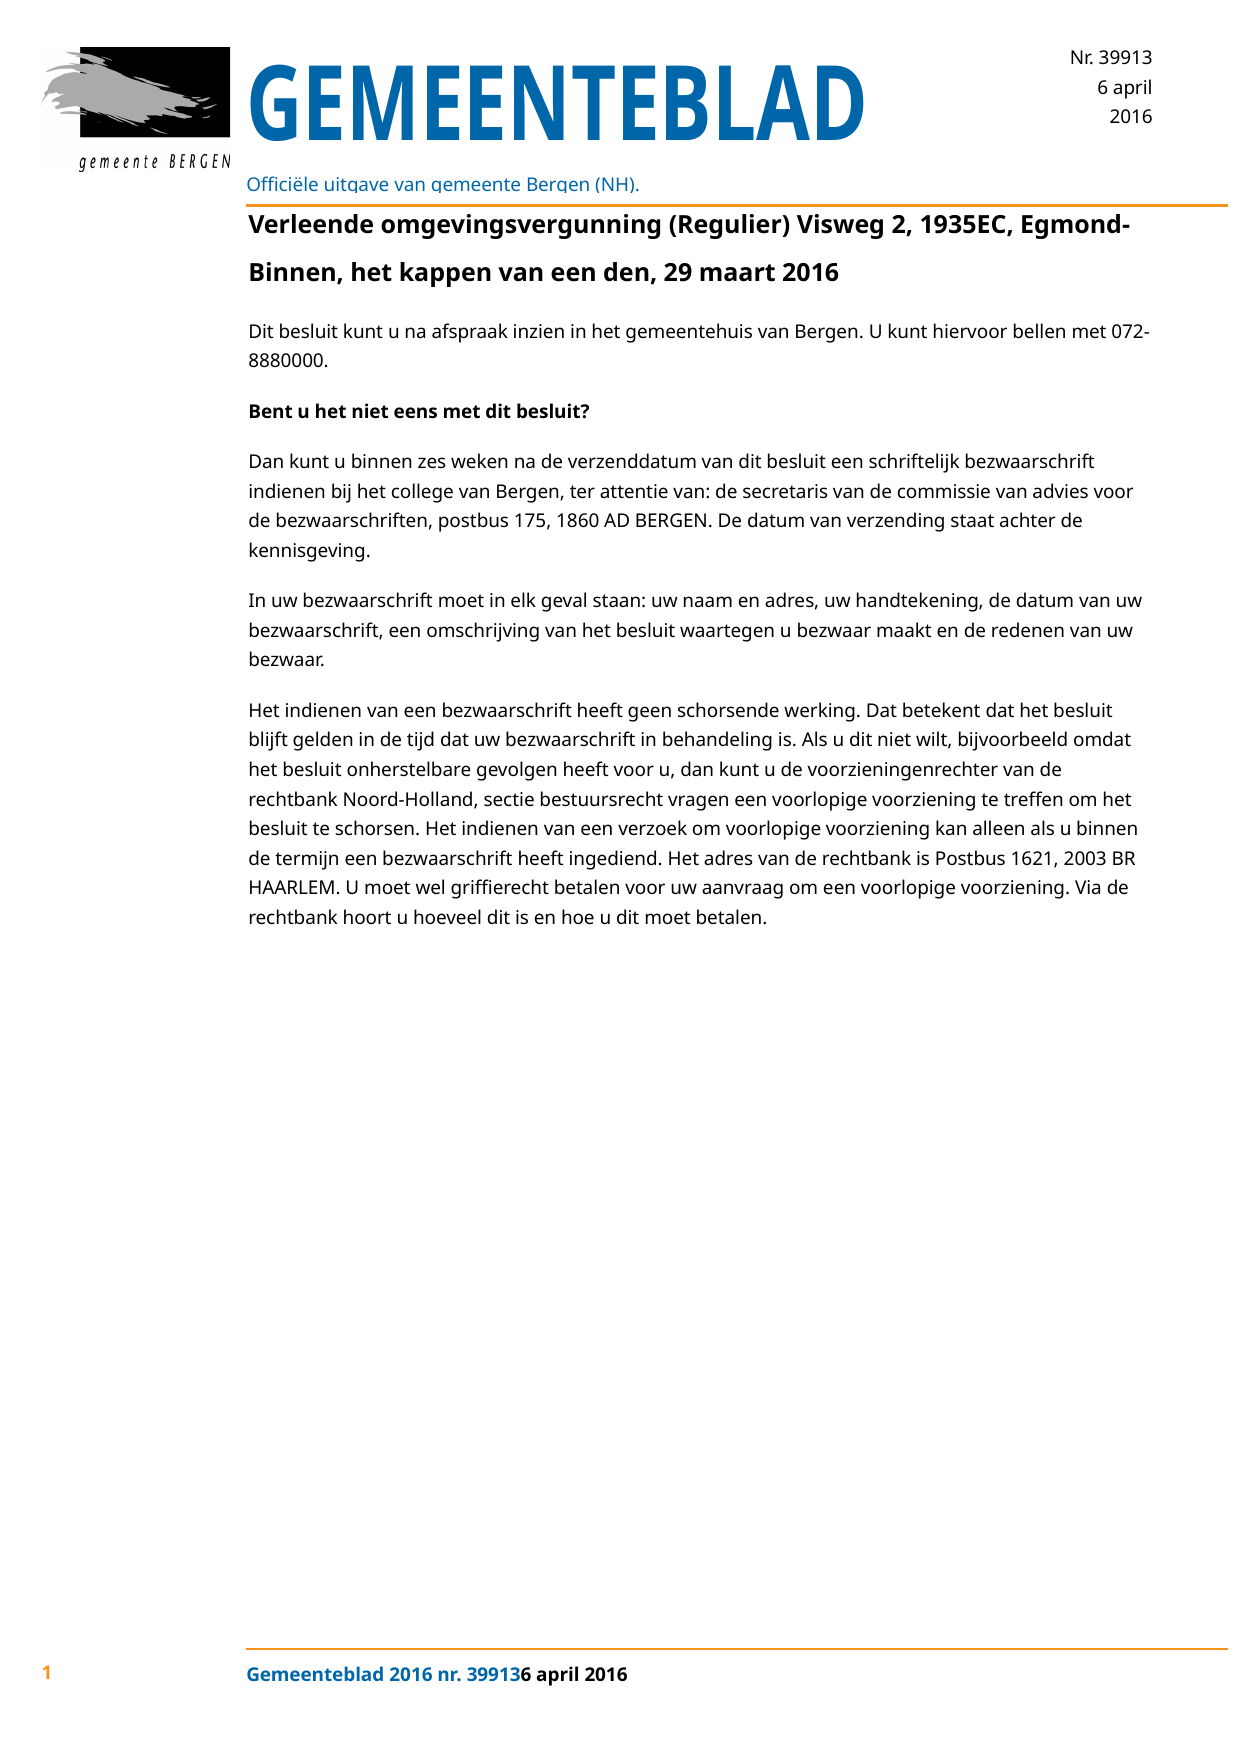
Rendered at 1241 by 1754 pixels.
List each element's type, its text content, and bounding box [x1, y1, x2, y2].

text In uw bezwaarschrift moet in elk geval staan: uw naam en adres, uw handtekening, de datum van uw bezwaarschrift, een omschrijving van het besluit waartegen u bezwaar maakt en de redenen van uw bezwaar. [248, 587, 1152, 672]
text Dit besluit kunt u na afspraak inzien in het gemeentehuis van Bergen. U kunt hiervoor bellen met 072-8880000. [248, 318, 1152, 373]
text Verleende omgevingsvergunning (Regulier) Visweg 2, 1935EC, Egmond-Binnen, het kappen van een den, 29 maart 2016 [248, 207, 1152, 288]
text Bent u het niet eens met dit besluit? [248, 398, 1152, 424]
picture [41, 47, 231, 172]
text Het indienen van een bezwaarschrift heeft geen schorsende werking. Dat betekent dat het besluit blijft gelden in de tijd dat uw bezwaarschrift in behandeling is. Als u dit niet wilt, bijvoorbeeld omdat het besluit onherstelbare gevolgen heeft voor u, dan kunt u de voorzieningenrechter van de rechtbank Noord-Holland, sectie bestuursrecht vragen een voorlopige voorziening te treffen om het besluit te schorsen. Het indienen van een verzoek om voorlopige voorziening kan alleen als u binnen de termijn een bezwaarschrift heeft ingediend. Het adres van de rechtbank is Postbus 1621, 2003 BR HAARLEM. U moet wel griffierecht betalen voor uw aanvraag om een voorlopige voorziening. Via de rechtbank hoort u hoeveel dit is en hoe u dit moet betalen. [248, 697, 1152, 930]
text Dan kunt u binnen zes weken na de verzenddatum van dit besluit een schriftelijk bezwaarschrift indienen bij het college van Bergen, ter attentie van: de secretaris van de commissie van advies voor de bezwaarschriften, postbus 175, 1860 AD BERGEN. De datum van verzending staat achter de kennisgeving. [248, 448, 1152, 563]
